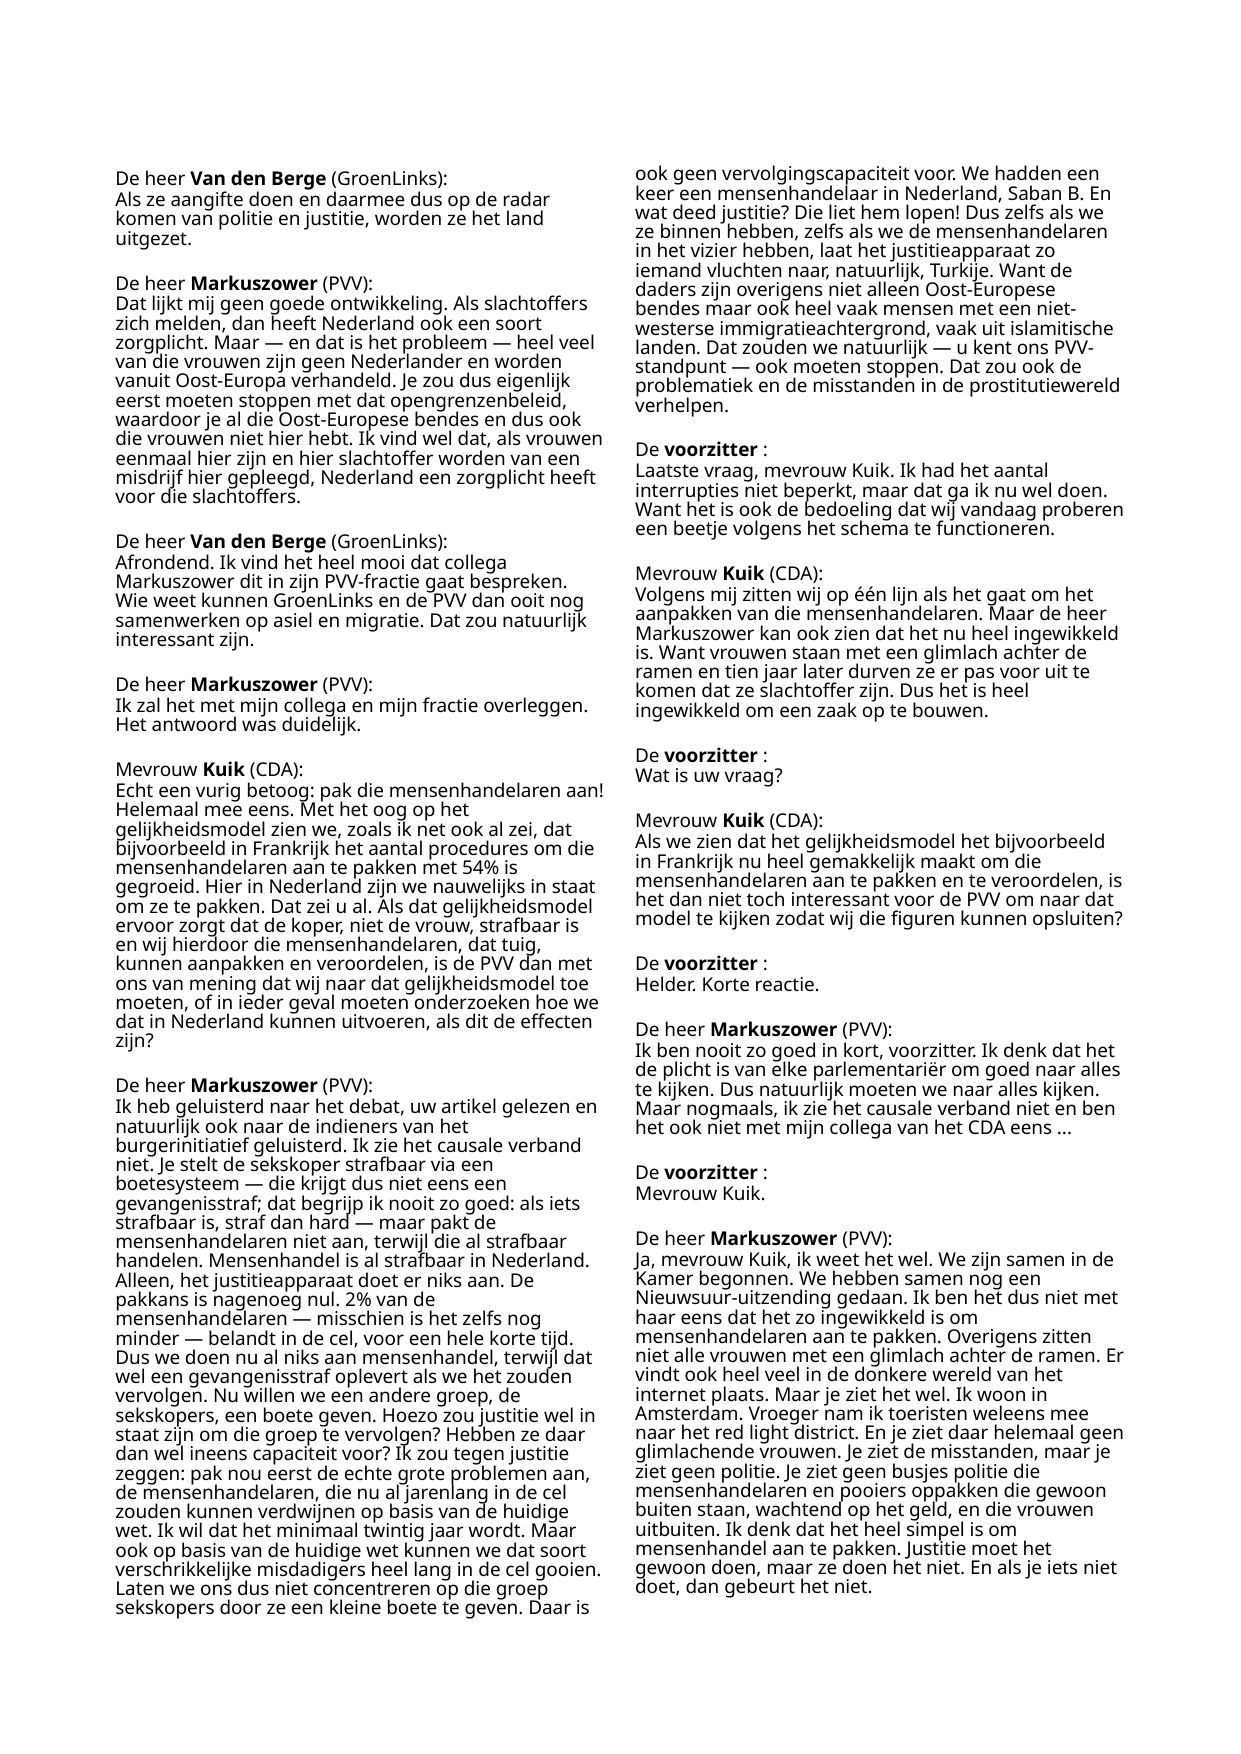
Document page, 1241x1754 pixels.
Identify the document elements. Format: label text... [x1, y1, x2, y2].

text De heer Markuszower (PVV): [115, 270, 605, 295]
text De heer Markuszower (PVV): [635, 1225, 1125, 1251]
text Ik ben nooit zo goed in kort, voorzitter. Ik denk dat het de plicht is van elke parlementariër om goed naar alles te kijken. Dus natuurlijk moeten we naar alles kijken. Maar nogmaals, ik zie het causale verband niet en ben het ook niet met mijn collega van het CDA eens ... [635, 1042, 1125, 1138]
text Afrondend. Ik vind het heel mooi dat collega Markuszower dit in zijn PVV-fractie gaat bespreken. Wie weet kunnen GroenLinks en de PVV dan ooit nog samenwerken op asiel en migratie. Dat zou natuurlijk interessant zijn. [115, 554, 605, 650]
text Als we zien dat het gelijkheidsmodel het bijvoorbeeld in Frankrijk nu heel gemakkelijk maakt om die mensenhandelaren aan te pakken en te veroordelen, is het dan niet toch interessant voor de PVV om naar dat model te kijken zodat wij die figuren kunnen opsluiten? [635, 833, 1125, 930]
text Helder. Korte reactie. [635, 976, 1125, 996]
text Als ze aangifte doen en daarmee dus op de radar komen van politie en justitie, worden ze het land uitgezet. [115, 191, 605, 249]
text Echt een vurig betoog: pak die mensenhandelaren aan! Helemaal mee eens. Met het oog op het gelijkheidsmodel zien we, zoals ik net ook al zei, dat bijvoorbeeld in Frankrijk het aantal procedures om die mensenhandelaren aan te pakken met 54% is gegroeid. Hier in Nederland zijn we nauwelijks in staat om ze te pakken. Dat zei u al. Als dat gelijkheidsmodel ervoor zorgt dat de koper, niet de vrouw, strafbaar is en wij hierdoor die mensenhandelaren, dat tuig, kunnen aanpakken en veroordelen, is de PVV dan met ons van mening dat wij naar dat gelijkheidsmodel toe moeten, of in ieder geval moeten onderzoeken hoe we dat in Nederland kunnen uitvoeren, als dit de effecten zijn? [115, 782, 605, 1052]
text Mevrouw Kuik (CDA): [635, 808, 1125, 833]
text De heer Van den Berge (GroenLinks): [115, 165, 605, 191]
text Ik zal het met mijn collega en mijn fractie overleggen. Het antwoord was duidelijk. [115, 697, 605, 735]
text Mevrouw Kuik. [635, 1185, 1125, 1204]
text De voorzitter : [635, 951, 1125, 976]
text De heer Markuszower (PVV): [115, 671, 605, 697]
text Mevrouw Kuik (CDA): [635, 560, 1125, 586]
text Wat is uw vraag? [635, 767, 1125, 787]
text De voorzitter : [635, 742, 1125, 767]
text De heer Van den Berge (GroenLinks): [115, 528, 605, 554]
text Dat lijkt mij geen goede ontwikkeling. Als slachtoffers zich melden, dan heeft Nederland ook een soort zorgplicht. Maar — en dat is het probleem — heel veel van die vrouwen zijn geen Nederlander en worden vanuit Oost-Europa verhandeld. Je zou dus eigenlijk eerst moeten stoppen met dat opengrenzenbeleid, waardoor je al die Oost-Europese bendes en dus ook die vrouwen niet hier hebt. Ik vind wel dat, als vrouwen eenmaal hier zijn en hier slachtoffer worden van een misdrijf hier gepleegd, Nederland een zorgplicht heeft voor die slachtoffers. [115, 295, 605, 507]
text Volgens mij zitten wij op één lijn als het gaat om het aanpakken van die mensenhandelaren. Maar de heer Markuszower kan ook zien dat het nu heel ingewikkeld is. Want vrouwen staan met een glimlach achter de ramen en tien jaar later durven ze er pas voor uit te komen dat ze slachtoffer zijn. Dus het is heel ingewikkeld om een zaak op te bouwen. [635, 586, 1125, 721]
text ook geen vervolgingscapaciteit voor. We hadden een keer een mensenhandelaar in Nederland, Saban B. En wat deed justitie? Die liet hem lopen! Dus zelfs als we ze binnen hebben, zelfs als we de mensenhandelaren in het vizier hebben, laat het justitieapparaat zo iemand vluchten naar, natuurlijk, Turkije. Want de daders zijn overigens niet alleen Oost-Europese bendes maar ook heel vaak mensen met een niet-westerse immigratieachtergrond, vaak uit islamitische landen. Dat zouden we natuurlijk — u kent ons PVV-standpunt — ook moeten stoppen. Dat zou ook de problematiek en de misstanden in de prostitutiewereld verhelpen. [635, 165, 1125, 416]
text De voorzitter : [635, 1159, 1125, 1185]
text Mevrouw Kuik (CDA): [115, 756, 605, 782]
text De heer Markuszower (PVV): [115, 1073, 605, 1098]
text De voorzitter : [635, 437, 1125, 462]
text De heer Markuszower (PVV): [635, 1016, 1125, 1042]
text Ik heb geluisterd naar het debat, uw artikel gelezen en natuurlijk ook naar de indieners van het burgerinitiatief geluisterd. Ik zie het causale verband niet. Je stelt de sekskoper strafbaar via een boetesysteem — die krijgt dus niet eens een gevangenisstraf; dat begrijp ik nooit zo goed: als iets strafbaar is, straf dan hard — maar pakt de mensenhandelaren niet aan, terwijl die al strafbaar handelen. Mensenhandel is al strafbaar in Nederland. Alleen, het justitieapparaat doet er niks aan. De pakkans is nagenoeg nul. 2% van de mensenhandelaren — misschien is het zelfs nog minder — belandt in de cel, voor een hele korte tijd. Dus we doen nu al niks aan mensenhandel, terwijl dat wel een gevangenisstraf oplevert als we het zouden vervolgen. Nu willen we een andere groep, de sekskopers, een boete geven. Hoezo zou justitie wel in staat zijn om die groep te vervolgen? Hebben ze daar dan wel ineens capaciteit voor? Ik zou tegen justitie zeggen: pak nou eerst de echte grote problemen aan, de mensenhandelaren, die nu al jarenlang in de cel zouden kunnen verdwijnen op basis van de huidige wet. Ik wil dat het minimaal twintig jaar wordt. Maar ook op basis van de huidige wet kunnen we dat soort verschrikkelijke misdadigers heel lang in de cel gooien. Laten we ons dus niet concentreren op die groep sekskopers door ze een kleine boete te geven. Daar is [115, 1098, 605, 1619]
text Laatste vraag, mevrouw Kuik. Ik had het aantal interrupties niet beperkt, maar dat ga ik nu wel doen. Want het is ook de bedoeling dat wij vandaag proberen een beetje volgens het schema te functioneren. [635, 462, 1125, 539]
text Ja, mevrouw Kuik, ik weet het wel. We zijn samen in de Kamer begonnen. We hebben samen nog een Nieuwsuur-uitzending gedaan. Ik ben het dus niet met haar eens dat het zo ingewikkeld is om mensenhandelaren aan te pakken. Overigens zitten niet alle vrouwen met een glimlach achter de ramen. Er vindt ook heel veel in de donkere wereld van het internet plaats. Maar je ziet het wel. Ik woon in Amsterdam. Vroeger nam ik toeristen weleens mee naar het red light district. En je ziet daar helemaal geen glimlachende vrouwen. Je ziet de misstanden, maar je ziet geen politie. Je ziet geen busjes politie die mensenhandelaren en pooiers oppakken die gewoon buiten staan, wachtend op het geld, en die vrouwen uitbuiten. Ik denk dat het heel simpel is om mensenhandel aan te pakken. Justitie moet het gewoon doen, maar ze doen het niet. En als je iets niet doet, dan gebeurt het niet. [635, 1251, 1125, 1598]
